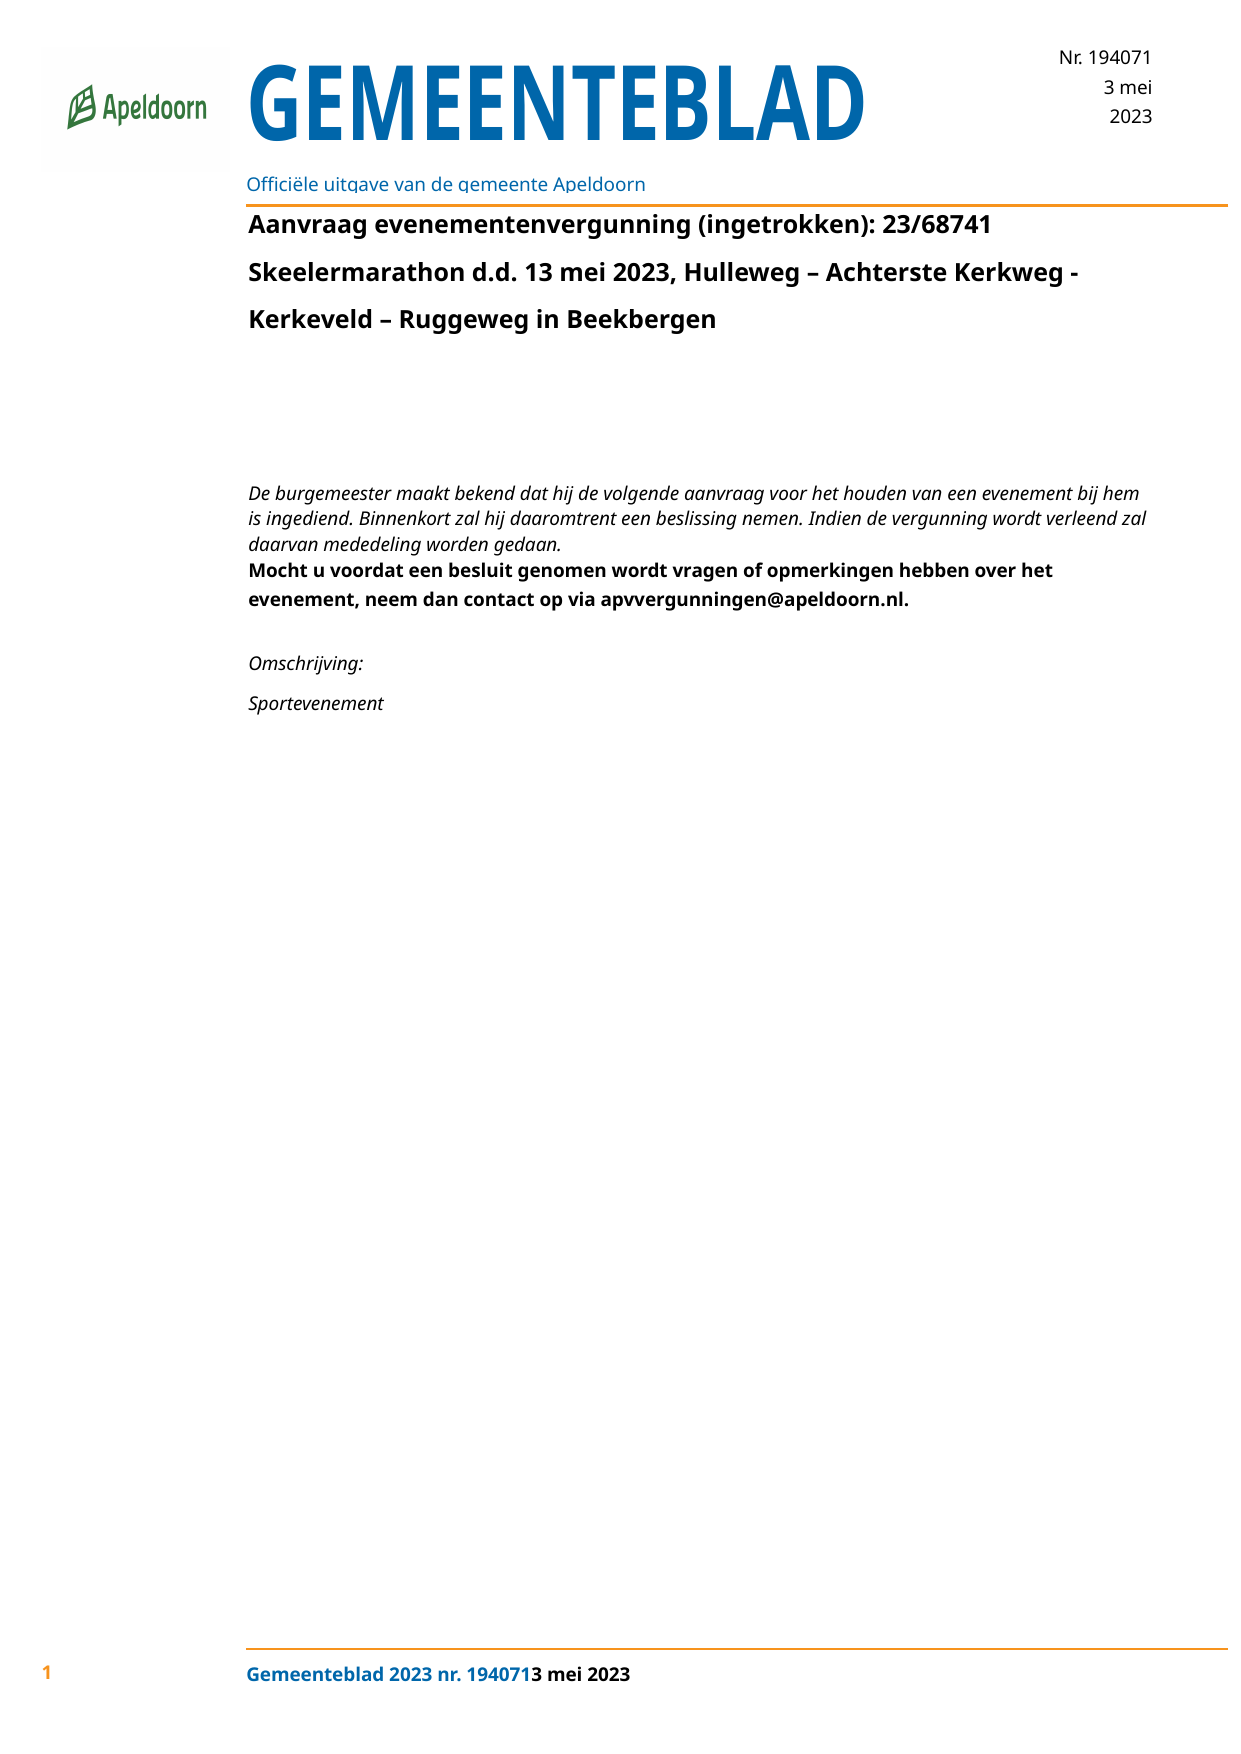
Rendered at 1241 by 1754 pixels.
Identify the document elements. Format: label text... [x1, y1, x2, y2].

picture [41, 47, 231, 172]
text Sportevenement [248, 690, 1152, 716]
text Mocht u voordat een besluit genomen wordt vragen of opmerkingen hebben over het evenement, neem dan contact op via apvvergunningen@apeldoorn.nl. [248, 557, 1152, 612]
text De burgemeester maakt bekend dat hij de volgende aanvraag voor het houden van een evenement bij hem is ingediend. Binnenkort zal hij daaromtrent een beslissing nemen. Indien de vergunning wordt verleend zal daarvan mededeling worden gedaan. [248, 480, 1152, 557]
text Aanvraag evenementenvergunning (ingetrokken): 23/68741 Skeelermarathon d.d. 13 mei 2023, Hulleweg – Achterste Kerkweg - Kerkeveld – Ruggeweg in Beekbergen [248, 207, 1152, 336]
text Omschrijving: [248, 651, 1152, 676]
